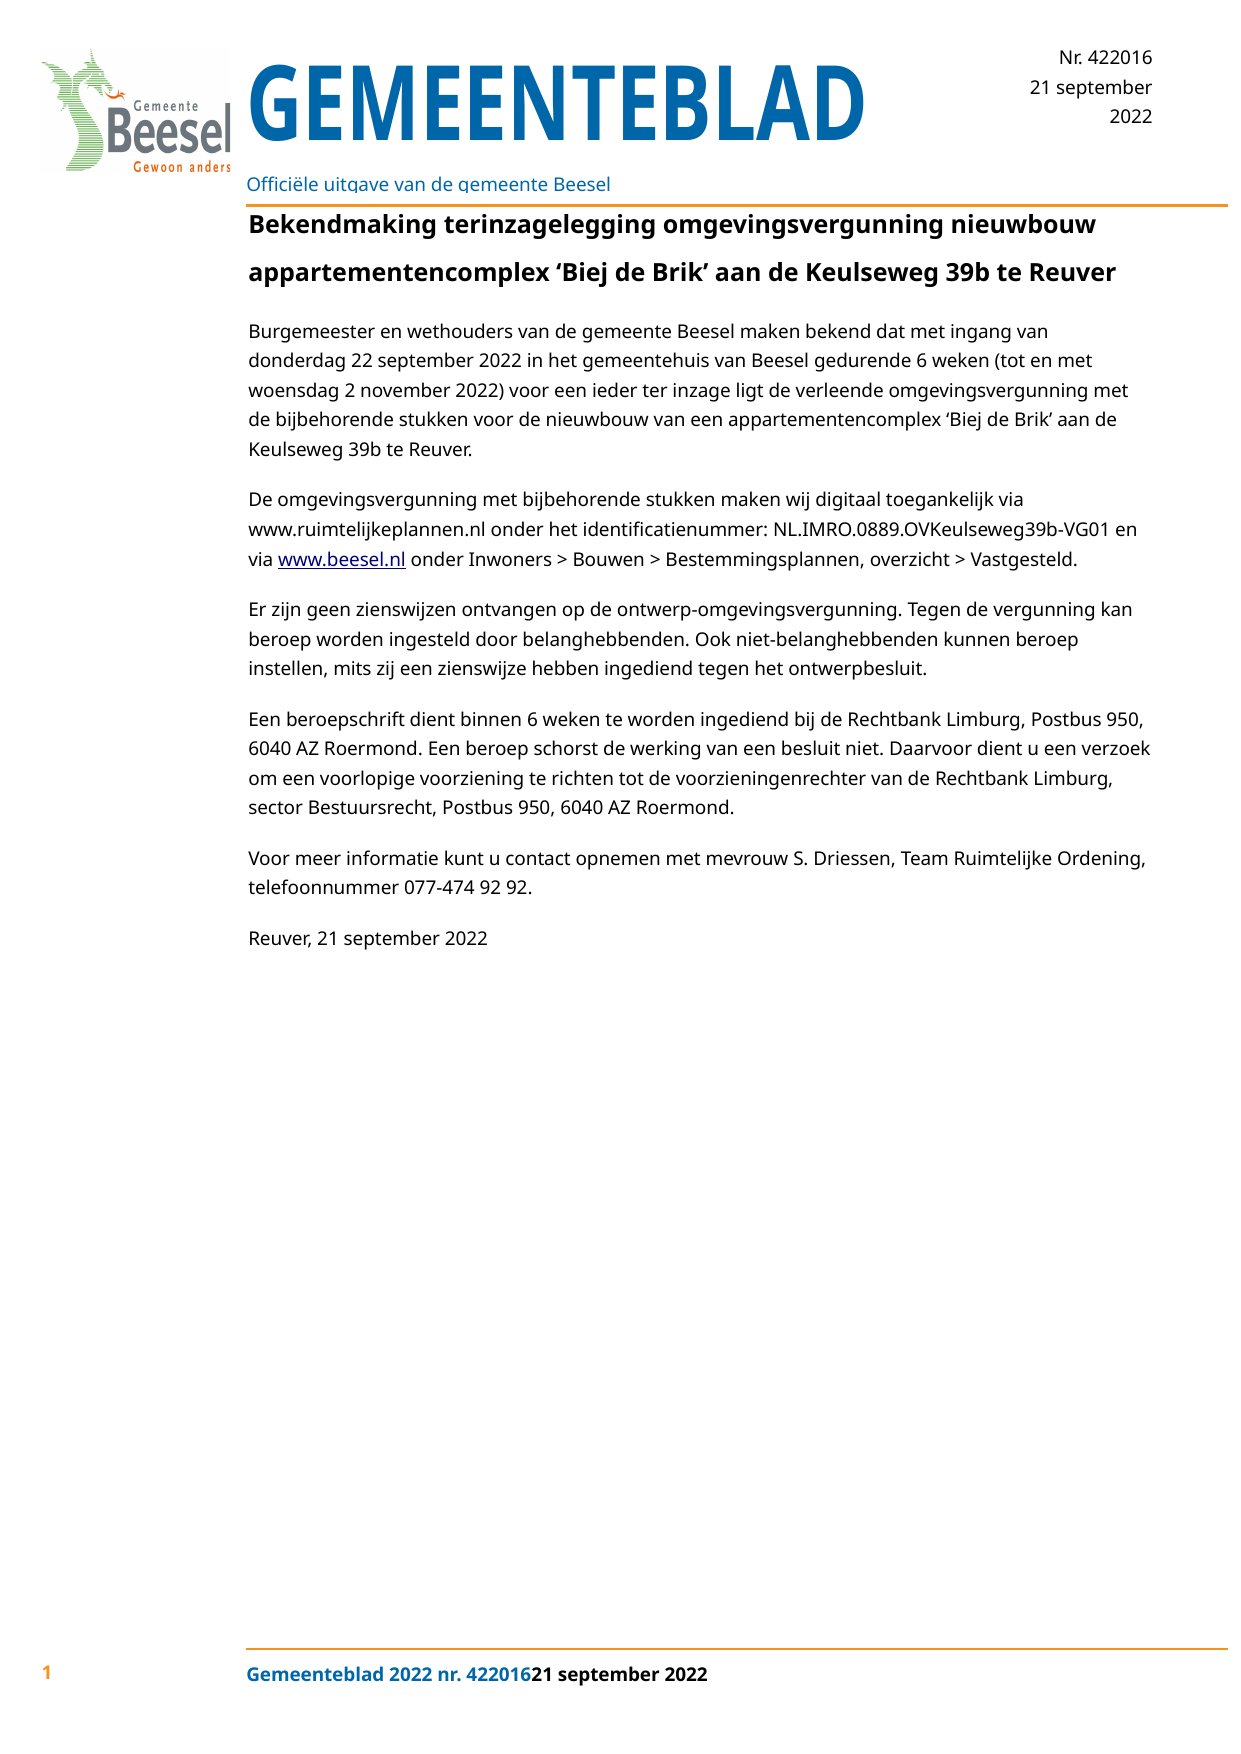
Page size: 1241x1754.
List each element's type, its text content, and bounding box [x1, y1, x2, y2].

text Reuver, 21 september 2022 [248, 925, 1152, 951]
picture [41, 47, 231, 172]
text Voor meer informatie kunt u contact opnemen met mevrouw S. Driessen, Team Ruimtelijke Ordening, telefoonnummer 077-474 92 92. [248, 845, 1152, 900]
text Er zijn geen zienswijzen ontvangen op de ontwerp-omgevingsvergunning. Tegen de vergunning kan beroep worden ingesteld door belanghebbenden. Ook niet-belanghebbenden kunnen beroep instellen, mits zij een zienswijze hebben ingediend tegen het ontwerpbesluit. [248, 596, 1152, 681]
text De omgevingsvergunning met bijbehorende stukken maken wij digitaal toegankelijk via www.ruimtelijkeplannen.nl onder het identificatienummer: NL.IMRO.0889.OVKeulseweg39b-VG01 en via www.beesel.nl onder Inwoners > Bouwen > Bestemmingsplannen, overzicht > Vastgesteld. [248, 487, 1152, 572]
text Een beroepschrift dient binnen 6 weken te worden ingediend bij de Rechtbank Limburg, Postbus 950, 6040 AZ Roermond. Een beroep schorst de werking van een besluit niet. Daarvoor dient u een verzoek om een voorlopige voorziening te richten tot de voorzieningenrechter van de Rechtbank Limburg, sector Bestuursrecht, Postbus 950, 6040 AZ Roermond. [248, 706, 1152, 820]
text Bekendmaking terinzagelegging omgevingsvergunning nieuwbouw appartementencomplex ‘Biej de Brik’ aan de Keulseweg 39b te Reuver [248, 207, 1152, 288]
text Burgemeester en wethouders van de gemeente Beesel maken bekend dat met ingang van donderdag 22 september 2022 in het gemeentehuis van Beesel gedurende 6 weken (tot en met woensdag 2 november 2022) voor een ieder ter inzage ligt de verleende omgevingsvergunning met de bijbehorende stukken voor de nieuwbouw van een appartementencomplex ‘Biej de Brik’ aan de Keulseweg 39b te Reuver. [248, 318, 1152, 462]
